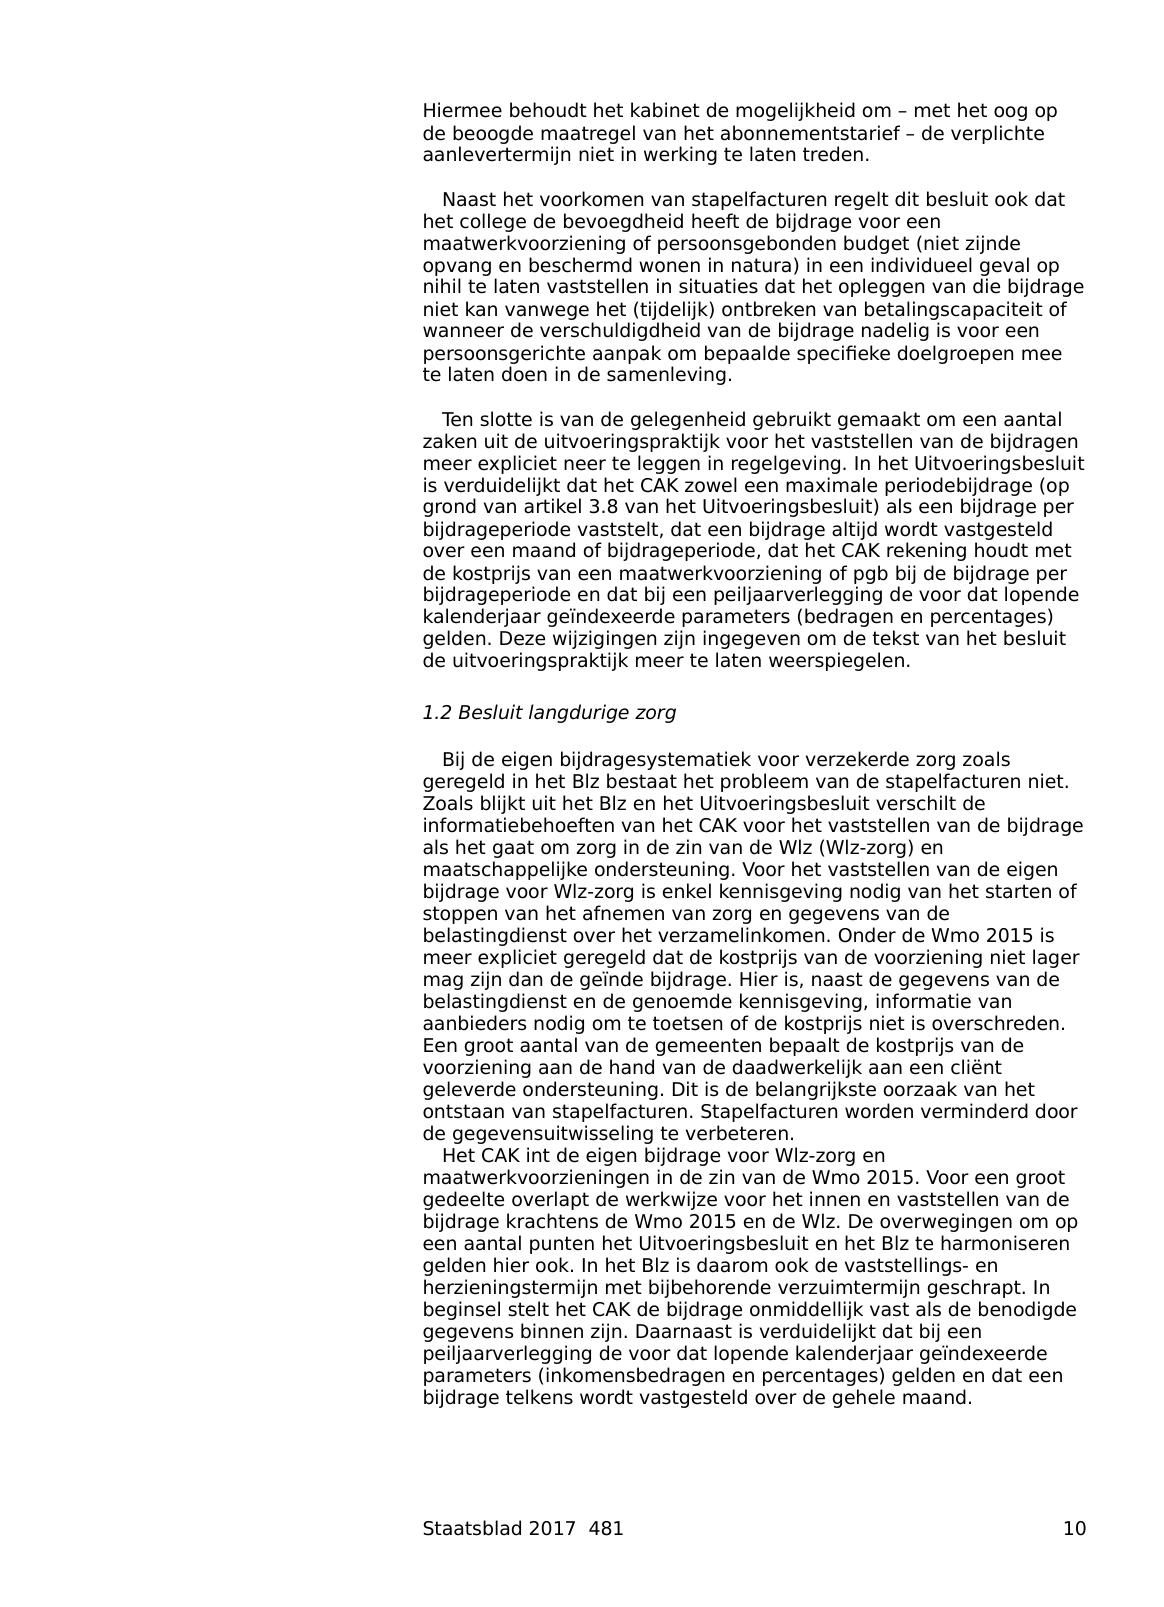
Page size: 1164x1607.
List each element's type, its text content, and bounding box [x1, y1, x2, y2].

text Ten slotte is van de gelegenheid gebruikt gemaakt om een aantal zaken uit de uitvoeringspraktijk voor het vaststellen van de bijdragen meer expliciet neer te leggen in regelgeving. In het Uitvoeringsbesluit is verduidelijkt dat het CAK zowel een maximale periodebijdrage (op grond van artikel 3.8 van het Uitvoeringsbesluit) als een bijdrage per bijdrageperiode vaststelt, dat een bijdrage altijd wordt vastgesteld over een maand of bijdrageperiode, dat het CAK rekening houdt met de kostprijs van een maatwerkvoorziening of pgb bij de bijdrage per bijdrageperiode en dat bij een peiljaarverlegging de voor dat lopende kalenderjaar geïndexeerde parameters (bedragen en percentages) gelden. Deze wijzigingen zijn ingegeven om de tekst van het besluit de uitvoeringspraktijk meer te laten weerspiegelen. [422, 408, 1087, 672]
text Bij de eigen bijdragesystematiek voor verzekerde zorg zoals geregeld in het Blz bestaat het probleem van de stapelfacturen niet. Zoals blijkt uit het Blz en het Uitvoeringsbesluit verschilt de informatiebehoeften van het CAK voor het vaststellen van de bijdrage als het gaat om zorg in de zin van de Wlz (Wlz-zorg) en maatschappelijke ondersteuning. Voor het vaststellen van de eigen bijdrage voor Wlz-zorg is enkel kennisgeving nodig van het starten of stoppen van het afnemen van zorg en gegevens van de belastingdienst over het verzamelinkomen. Onder de Wmo 2015 is meer expliciet geregeld dat de kostprijs van de voorziening niet lager mag zijn dan de geïnde bijdrage. Hier is, naast de gegevens van de belastingdienst en de genoemde kennisgeving, informatie van aanbieders nodig om te toetsen of de kostprijs niet is overschreden. Een groot aantal van de gemeenten bepaalt de kostprijs van de voorziening aan de hand van de daadwerkelijk aan een cliënt geleverde ondersteuning. Dit is de belangrijkste oorzaak van het ontstaan van stapelfacturen. Stapelfacturen worden verminderd door de gegevensuitwisseling te verbeteren. [422, 749, 1087, 1145]
text Het CAK int de eigen bijdrage voor Wlz-zorg en maatwerkvoorzieningen in de zin van de Wmo 2015. Voor een groot gedeelte overlapt de werkwijze voor het innen en vaststellen van de bijdrage krachtens de Wmo 2015 en de Wlz. De overwegingen om op een aantal punten het Uitvoeringsbesluit en het Blz te harmoniseren gelden hier ook. In het Blz is daarom ook de vaststellings- en herzieningstermijn met bijbehorende verzuimtermijn geschrapt. In beginsel stelt het CAK de bijdrage onmiddellijk vast als de benodigde gegevens binnen zijn. Daarnaast is verduidelijkt dat bij een peiljaarverlegging de voor dat lopende kalenderjaar geïndexeerde parameters (inkomensbedragen en percentages) gelden en dat een bijdrage telkens wordt vastgesteld over de gehele maand. [422, 1145, 1087, 1409]
subtitle 1.2 Besluit langdurige zorg [422, 702, 1087, 724]
text Hiermee behoudt het kabinet de mogelijkheid om – met het oog op de beoogde maatregel van het abonnementstarief – de verplichte aanlevertermijn niet in werking te laten treden. [422, 100, 1087, 166]
text Naast het voorkomen van stapelfacturen regelt dit besluit ook dat het college de bevoegdheid heeft de bijdrage voor een maatwerkvoorziening of persoonsgebonden budget (niet zijnde opvang en beschermd wonen in natura) in een individueel geval op nihil te laten vaststellen in situaties dat het opleggen van die bijdrage niet kan vanwege het (tijdelijk) ontbreken van betalingscapaciteit of wanneer de verschuldigdheid van de bijdrage nadelig is voor een persoonsgerichte aanpak om bepaalde specifieke doelgroepen mee te laten doen in de samenleving. [422, 188, 1087, 386]
